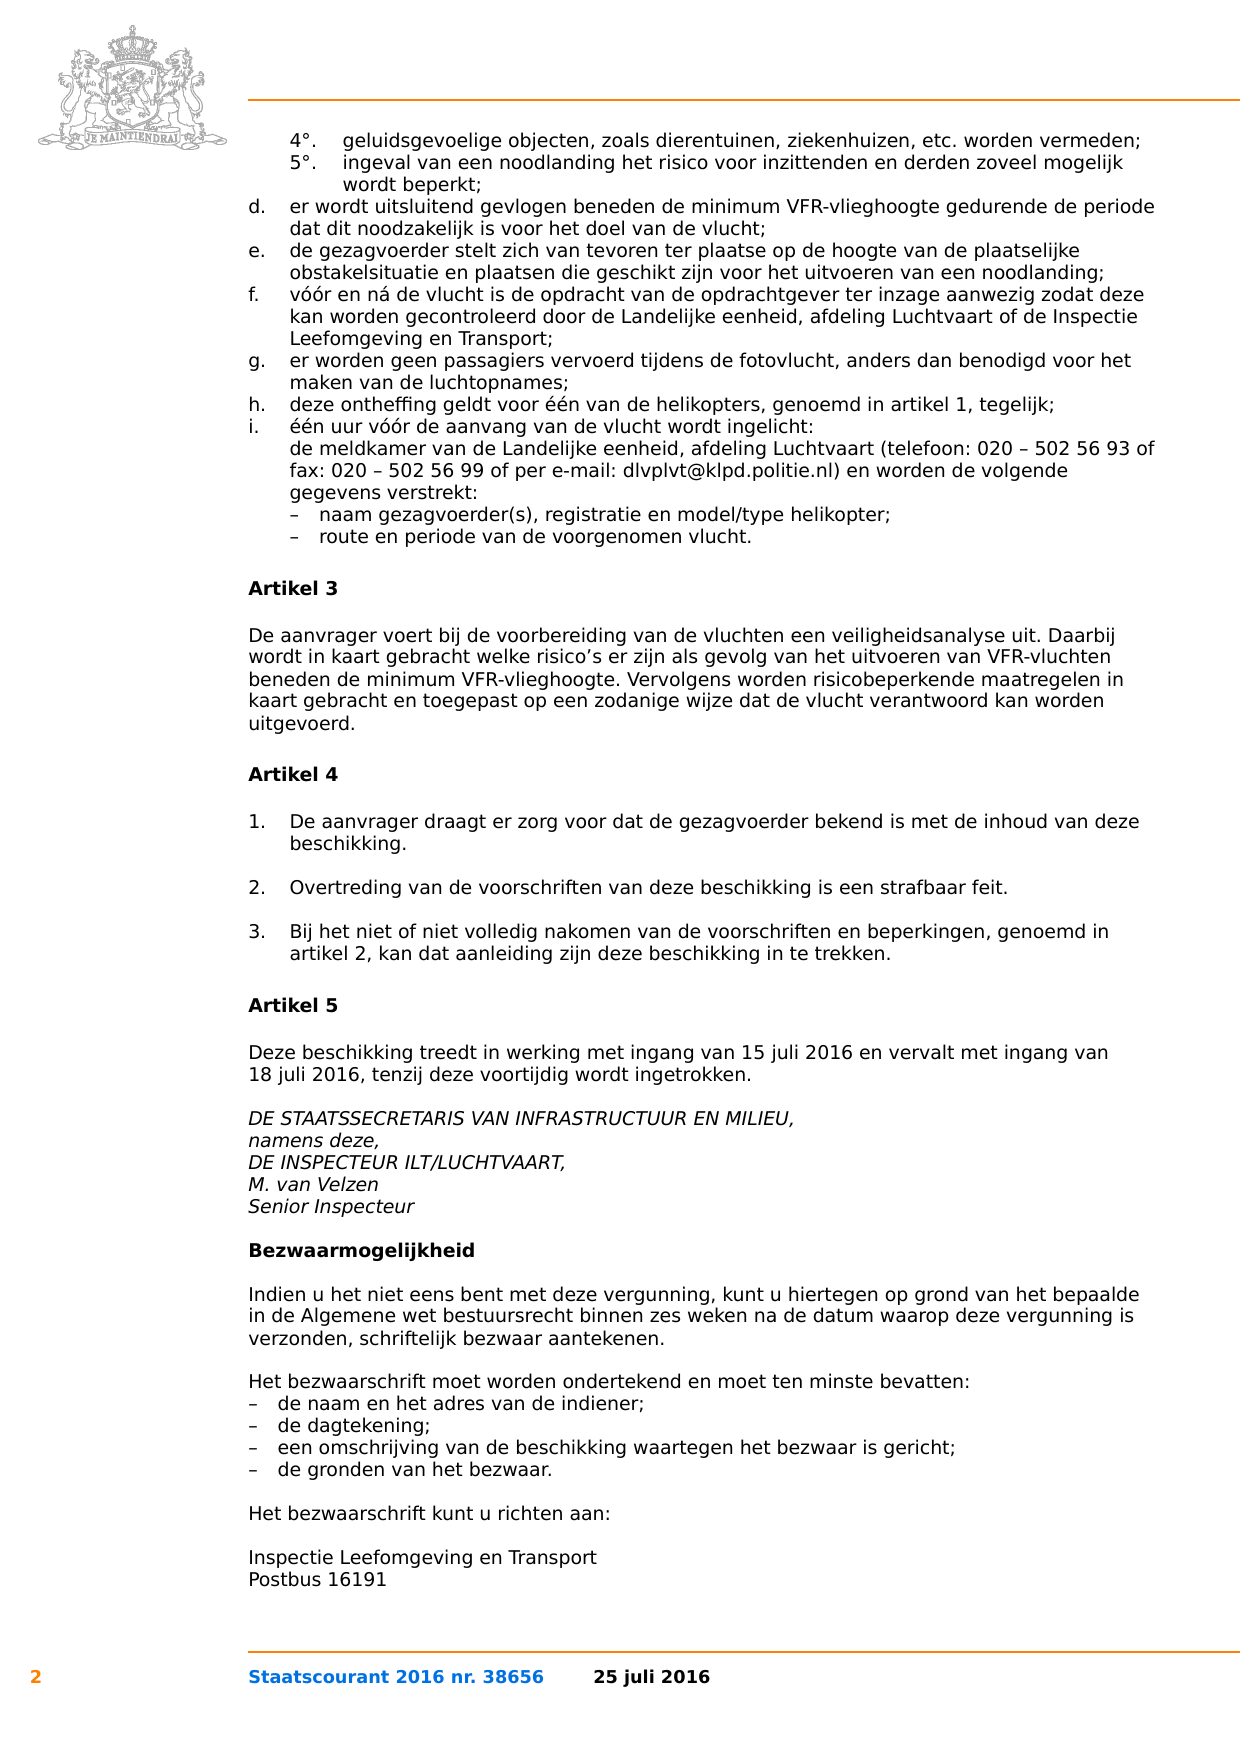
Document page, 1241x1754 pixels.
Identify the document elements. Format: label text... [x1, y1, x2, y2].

text Inspectie Leefomgeving en Transport [248, 1547, 1163, 1569]
subtitle Artikel 4 [248, 764, 1163, 786]
text DE STAATSSECRETARIS VAN INFRASTRUCTUUR EN MILIEU, namens deze, DE INSPECTEUR ILT/LUCHTVAART, M. van Velzen Senior Inspecteur [248, 1108, 1163, 1218]
text h. deze ontheffing geldt voor één van de helikopters, genoemd in artikel 1, tegelijk; [248, 394, 1163, 416]
text – route en periode van de voorgenomen vlucht. [289, 526, 1163, 547]
text – de naam en het adres van de indiener; [248, 1393, 1163, 1415]
text Postbus 16191 [248, 1569, 1163, 1591]
text 1. De aanvrager draagt er zorg voor dat de gezagvoerder bekend is met de inhoud van deze beschikking. [248, 811, 1163, 855]
text de meldkamer van de Landelijke eenheid, afdeling Luchtvaart (telefoon: 020 – 502 56 93 of fax: 020 – 502 56 99 of per e-mail: dlvplvt@klpd.politie.nl) en worden de volgende gegevens verstrekt: [289, 438, 1163, 503]
text De aanvrager voert bij de voorbereiding van de vluchten een veiligheidsanalyse uit. Daarbij wordt in kaart gebracht welke risico’s er zijn als gevolg van het uitvoeren van VFR-vluchten beneden de minimum VFR-vlieghoogte. Vervolgens worden risicobeperkende maatregelen in kaart gebracht en toegepast op een zodanige wijze dat de vlucht verantwoord kan worden uitgevoerd. [248, 624, 1163, 734]
text Deze beschikking treedt in werking met ingang van 15 juli 2016 en vervalt met ingang van 18 juli 2016, tenzij deze voortijdig wordt ingetrokken. [248, 1042, 1163, 1086]
text 3. Bij het niet of niet volledig nakomen van de voorschriften en beperkingen, genoemd in artikel 2, kan dat aanleiding zijn deze beschikking in te trekken. [248, 921, 1163, 965]
text Bezwaarmogelijkheid [248, 1239, 1163, 1262]
text f. vóór en ná de vlucht is de opdracht van de opdrachtgever ter inzage aanwezig zodat deze kan worden gecontroleerd door de Landelijke eenheid, afdeling Luchtvaart of de Inspectie Leefomgeving en Transport; [248, 284, 1163, 350]
text – de gronden van het bezwaar. [248, 1459, 1163, 1481]
subtitle Artikel 5 [248, 995, 1163, 1017]
text Het bezwaarschrift moet worden ondertekend en moet ten minste bevatten: [248, 1371, 1163, 1393]
text Het bezwaarschrift kunt u richten aan: [248, 1503, 1163, 1525]
picture [38, 25, 227, 150]
text – de dagtekening; [248, 1415, 1163, 1437]
subtitle Artikel 3 [248, 577, 1163, 599]
text – een omschrijving van de beschikking waartegen het bezwaar is gericht; [248, 1437, 1163, 1459]
text 5°. ingeval van een noodlanding het risico voor inzittenden en derden zoveel mogelijk wordt beperkt; [289, 152, 1163, 196]
text i. één uur vóór de aanvang van de vlucht wordt ingelicht: [248, 416, 1163, 438]
text 4°. geluidsgevoelige objecten, zoals dierentuinen, ziekenhuizen, etc. worden vermeden; [289, 130, 1163, 152]
text 2. Overtreding van de voorschriften van deze beschikking is een strafbaar feit. [248, 877, 1163, 899]
text e. de gezagvoerder stelt zich van tevoren ter plaatse op de hoogte van de plaatselijke obstakelsituatie en plaatsen die geschikt zijn voor het uitvoeren van een noodlanding; [248, 240, 1163, 284]
text – naam gezagvoerder(s), registratie en model/type helikopter; [289, 503, 1163, 526]
text d. er wordt uitsluitend gevlogen beneden de minimum VFR-vlieghoogte gedurende de periode dat dit noodzakelijk is voor het doel van de vlucht; [248, 196, 1163, 240]
text Indien u het niet eens bent met deze vergunning, kunt u hiertegen op grond van het bepaalde in de Algemene wet bestuursrecht binnen zes weken na de datum waarop deze vergunning is verzonden, schriftelijk bezwaar aantekenen. [248, 1283, 1163, 1349]
text g. er worden geen passagiers vervoerd tijdens de fotovlucht, anders dan benodigd voor het maken van de luchtopnames; [248, 350, 1163, 394]
